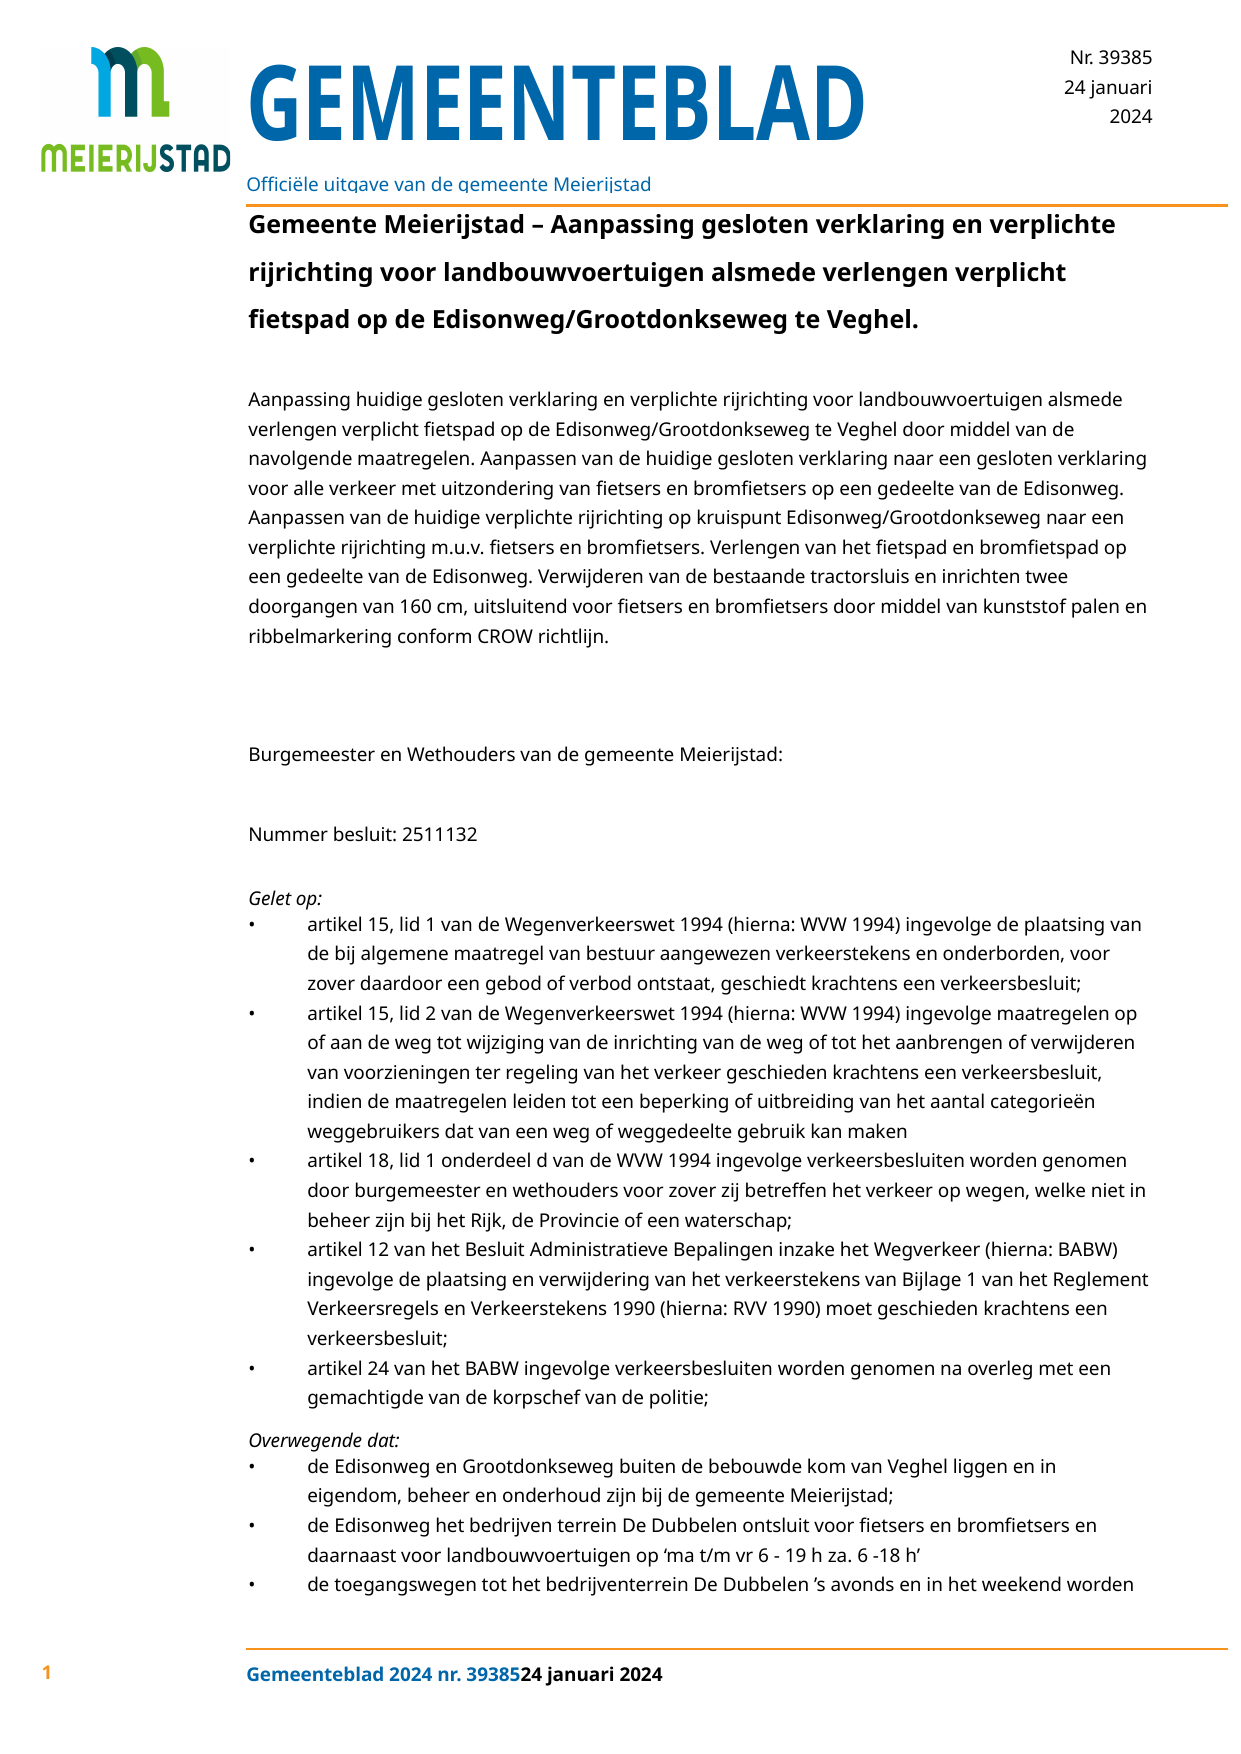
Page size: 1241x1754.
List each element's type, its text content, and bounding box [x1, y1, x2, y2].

list de Edisonweg het bedrijven terrein De Dubbelen ontsluit voor fietsers en bromfietsers en daarnaast voor landbouwvoertuigen op ‘ma t/m vr 6 - 19 h za. 6 -18 h’ [248, 1512, 1152, 1568]
list de Edisonweg en Grootdonkseweg buiten de bebouwde kom van Veghel liggen en in eigendom, beheer en onderhoud zijn bij de gemeente Meierijstad; [248, 1453, 1152, 1508]
picture [41, 47, 231, 172]
text Gemeente Meierijstad – Aanpassing gesloten verklaring en verplichte rijrichting voor landbouwvoertuigen alsmede verlengen verplicht fietspad op de Edisonweg/Grootdonkseweg te Veghel. [248, 207, 1152, 336]
text Gelet op: [248, 885, 1152, 911]
text Overwegende dat: [248, 1427, 1152, 1453]
list artikel 15, lid 2 van de Wegenverkeerswet 1994 (hierna: WVW 1994) ingevolge maatregelen op of aan de weg tot wijziging van de inrichting van de weg of tot het aanbrengen of verwijderen van voorzieningen ter regeling van het verkeer geschieden krachtens een verkeersbesluit, indien de maatregelen leiden tot een beperking of uitbreiding van het aantal categorieën weggebruikers dat van een weg of weggedeelte gebruik kan maken [248, 1000, 1152, 1144]
list artikel 24 van het BABW ingevolge verkeersbesluiten worden genomen na overleg met een gemachtigde van de korpschef van de politie; [248, 1355, 1152, 1410]
text Burgemeester en Wethouders van de gemeente Meierijstad: [248, 741, 1152, 767]
list artikel 18, lid 1 onderdeel d van de WVW 1994 ingevolge verkeersbesluiten worden genomen door burgemeester en wethouders voor zover zij betreffen het verkeer op wegen, welke niet in beheer zijn bij het Rijk, de Provincie of een waterschap; [248, 1148, 1152, 1232]
list artikel 12 van het Besluit Administratieve Bepalingen inzake het Wegverkeer (hierna: BABW) ingevolge de plaatsing en verwijdering van het verkeerstekens van Bijlage 1 van het Reglement Verkeersregels en Verkeerstekens 1990 (hierna: RVV 1990) moet geschieden krachtens een verkeersbesluit; [248, 1236, 1152, 1351]
list artikel 15, lid 1 van de Wegenverkeerswet 1994 (hierna: WVW 1994) ingevolge de plaatsing van de bij algemene maatregel van bestuur aangewezen verkeerstekens en onderborden, voor zover daardoor een gebod of verbod ontstaat, geschiedt krachtens een verkeersbesluit; [248, 911, 1152, 996]
text Aanpassing huidige gesloten verklaring en verplichte rijrichting voor landbouwvoertuigen alsmede verlengen verplicht fietspad op de Edisonweg/Grootdonkseweg te Veghel door middel van de navolgende maatregelen. Aanpassen van de huidige gesloten verklaring naar een gesloten verklaring voor alle verkeer met uitzondering van fietsers en bromfietsers op een gedeelte van de Edisonweg. Aanpassen van de huidige verplichte rijrichting op kruispunt Edisonweg/Grootdonkseweg naar een verplichte rijrichting m.u.v. fietsers en bromfietsers. Verlengen van het fietspad en bromfietspad op een gedeelte van de Edisonweg. Verwijderen van de bestaande tractorsluis en inrichten twee doorgangen van 160 cm, uitsluitend voor fietsers en bromfietsers door middel van kunststof palen en ribbelmarkering conform CROW richtlijn. [248, 386, 1152, 649]
list de toegangswegen tot het bedrijventerrein De Dubbelen ’s avonds en in het weekend worden [248, 1571, 1152, 1597]
text Nummer besluit: 2511132 [248, 821, 1152, 847]
